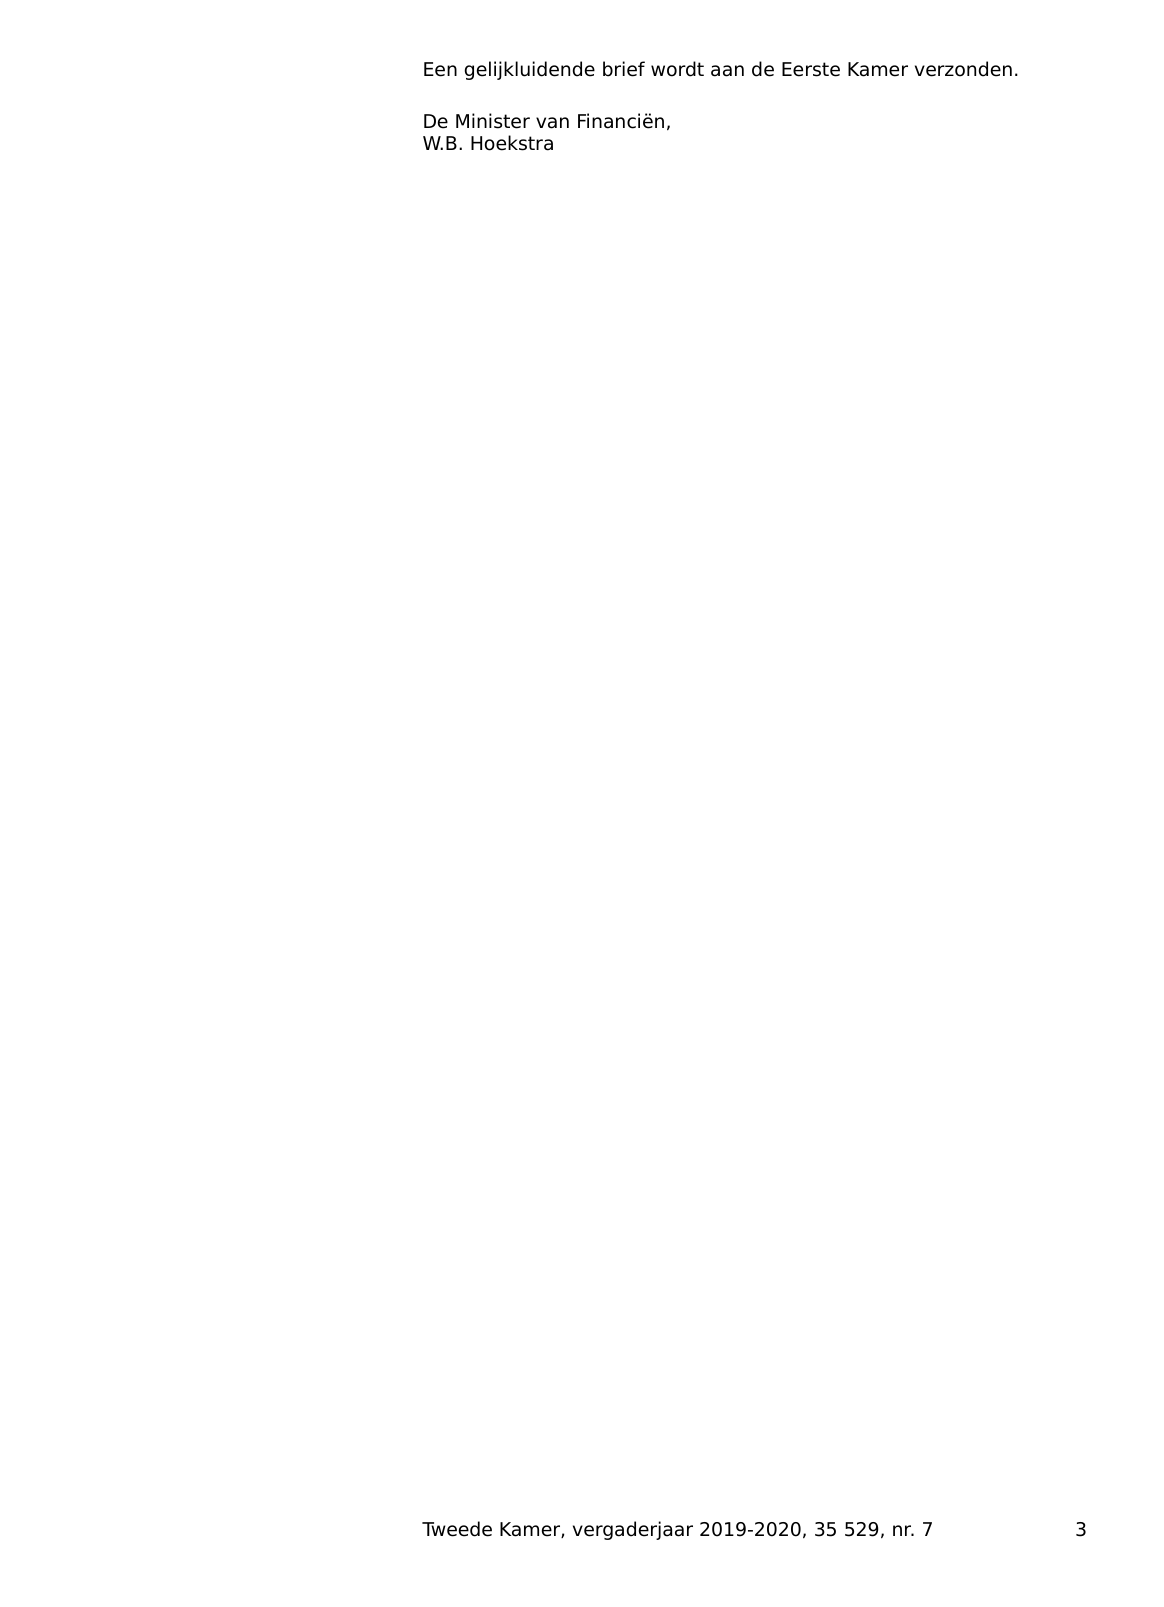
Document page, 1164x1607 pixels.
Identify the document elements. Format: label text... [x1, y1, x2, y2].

text Een gelijkluidende brief wordt aan de Eerste Kamer verzonden. [422, 59, 1087, 81]
text De Minister van Financiën, W.B. Hoekstra [422, 111, 1087, 155]
